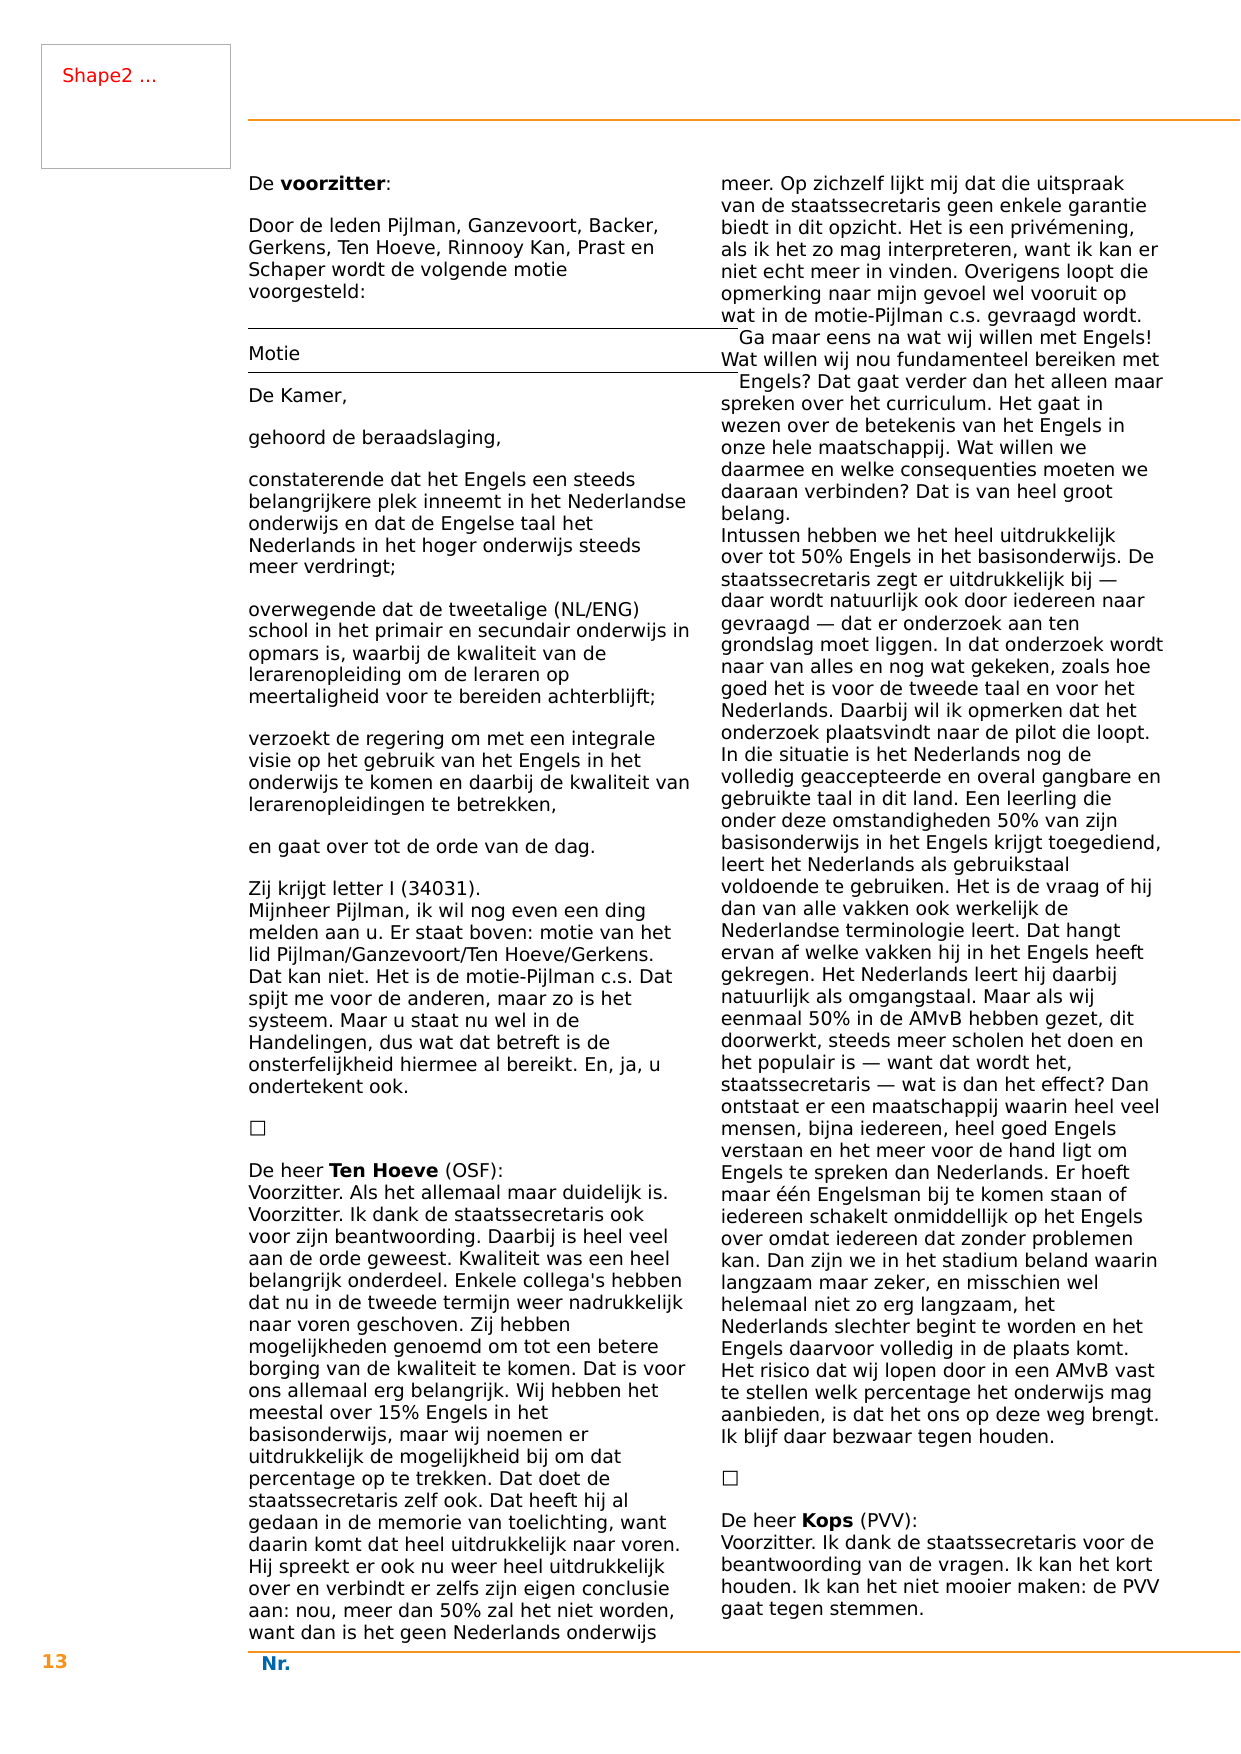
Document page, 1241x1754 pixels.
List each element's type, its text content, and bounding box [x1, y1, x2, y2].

text Mijnheer Pijlman, ik wil nog even een ding melden aan u. Er staat boven: motie van het lid Pijlman/Ganzevoort/Ten Hoeve/Gerkens. Dat kan niet. Het is de motie-Pijlman c.s. Dat spijt me voor de anderen, maar zo is het systeem. Maar u staat nu wel in de Handelingen, dus wat dat betreft is de onsterfelijkheid hiermee al bereikt. En, ja, u ondertekent ook. [248, 900, 691, 1098]
text en gaat over tot de orde van de dag. [248, 836, 691, 858]
text De voorzitter: [248, 173, 691, 195]
text gehoord de beraadslaging, [248, 427, 691, 448]
text Voorzitter. Ik dank de staatssecretaris voor de beantwoording van de vragen. Ik kan het kort houden. Ik kan het niet mooier maken: de PVV gaat tegen stemmen. [721, 1532, 1163, 1619]
text overwegende dat de tweetalige (NL/ENG) school in het primair en secundair onderwijs in opmars is, waarbij de kwaliteit van de lerarenopleiding om de leraren op meertaligheid voor te bereiden achterblijft; [248, 598, 691, 708]
text ⬜ [248, 1118, 691, 1140]
text verzoekt de regering om met een integrale visie op het gebruik van het Engels in het onderwijs te komen en daarbij de kwaliteit van lerarenopleidingen te betrekken, [248, 728, 691, 816]
text ⬜ [721, 1468, 1163, 1489]
text Motie [248, 343, 691, 364]
text De Kamer, [248, 384, 691, 407]
text Intussen hebben we het heel uitdrukkelijk over tot 50% Engels in het basisonderwijs. De staatssecretaris zegt er uitdrukkelijk bij — daar wordt natuurlijk ook door iedereen naar gevraagd — dat er onderzoek aan ten grondslag moet liggen. In dat onderzoek wordt naar van alles en nog wat gekeken, zoals hoe goed het is voor de tweede taal en voor het Nederlands. Daarbij wil ik opmerken dat het onderzoek plaatsvindt naar de pilot die loopt. In die situatie is het Nederlands nog de volledig geaccepteerde en overal gangbare en gebruikte taal in dit land. Een leerling die onder deze omstandigheden 50% van zijn basisonderwijs in het Engels krijgt toegediend, leert het Nederlands als gebruikstaal voldoende te gebruiken. Het is de vraag of hij dan van alle vakken ook werkelijk de Nederlandse terminologie leert. Dat hangt ervan af welke vakken hij in het Engels heeft gekregen. Het Nederlands leert hij daarbij natuurlijk als omgangstaal. Maar als wij eenmaal 50% in de AMvB hebben gezet, dit doorwerkt, steeds meer scholen het doen en het populair is — want dat wordt het, staatssecretaris — wat is dan het effect? Dan ontstaat er een maatschappij waarin heel veel mensen, bijna iedereen, heel goed Engels verstaan en het meer voor de hand ligt om Engels te spreken dan Nederlands. Er hoeft maar één Engelsman bij te komen staan of iedereen schakelt onmiddellijk op het Engels over omdat iedereen dat zonder problemen kan. Dan zijn we in het stadium beland waarin langzaam maar zeker, en misschien wel helemaal niet zo erg langzaam, het Nederlands slechter begint te worden en het Engels daarvoor volledig in de plaats komt. Het risico dat wij lopen door in een AMvB vast te stellen welk percentage het onderwijs mag aanbieden, is dat het ons op deze weg brengt. Ik blijf daar bezwaar tegen houden. [721, 524, 1163, 1448]
text De heer Kops (PVV): [721, 1509, 1163, 1532]
text Door de leden Pijlman, Ganzevoort, Backer, Gerkens, Ten Hoeve, Rinnooy Kan, Prast en Schaper wordt de volgende motie voorgesteld: [248, 215, 691, 303]
text meer. Op zichzelf lijkt mij dat die uitspraak van de staatssecretaris geen enkele garantie biedt in dit opzicht. Het is een privémening, als ik het zo mag interpreteren, want ik kan er niet echt meer in vinden. Overigens loopt die opmerking naar mijn gevoel wel vooruit op wat in de motie-Pijlman c.s. gevraagd wordt. Ga maar eens na wat wij willen met Engels! Wat willen wij nou fundamenteel bereiken met Engels? Dat gaat verder dan het alleen maar spreken over het curriculum. Het gaat in wezen over de betekenis van het Engels in onze hele maatschappij. Wat willen we daarmee en welke consequenties moeten we daaraan verbinden? Dat is van heel groot belang. [721, 173, 1163, 524]
text Voorzitter. Ik dank de staatssecretaris ook voor zijn beantwoording. Daarbij is heel veel aan de orde geweest. Kwaliteit was een heel belangrijk onderdeel. Enkele collega's hebben dat nu in de tweede termijn weer nadrukkelijk naar voren geschoven. Zij hebben mogelijkheden genoemd om tot een betere borging van de kwaliteit te komen. Dat is voor ons allemaal erg belangrijk. Wij hebben het meestal over 15% Engels in het basisonderwijs, maar wij noemen er uitdrukkelijk de mogelijkheid bij om dat percentage op te trekken. Dat doet de staatssecretaris zelf ook. Dat heeft hij al gedaan in de memorie van toelichting, want daarin komt dat heel uitdrukkelijk naar voren. Hij spreekt er ook nu weer heel uitdrukkelijk over en verbindt er zelfs zijn eigen conclusie aan: nou, meer dan 50% zal het niet worden, want dan is het geen Nederlands onderwijs [248, 1204, 691, 1643]
text Voorzitter. Als het allemaal maar duidelijk is. [248, 1182, 691, 1204]
text Zij krijgt letter I (34031). [248, 878, 691, 900]
text constaterende dat het Engels een steeds belangrijkere plek inneemt in het Nederlandse onderwijs en dat de Engelse taal het Nederlands in het hoger onderwijs steeds meer verdringt; [248, 468, 691, 578]
text De heer Ten Hoeve (OSF): [248, 1160, 691, 1182]
